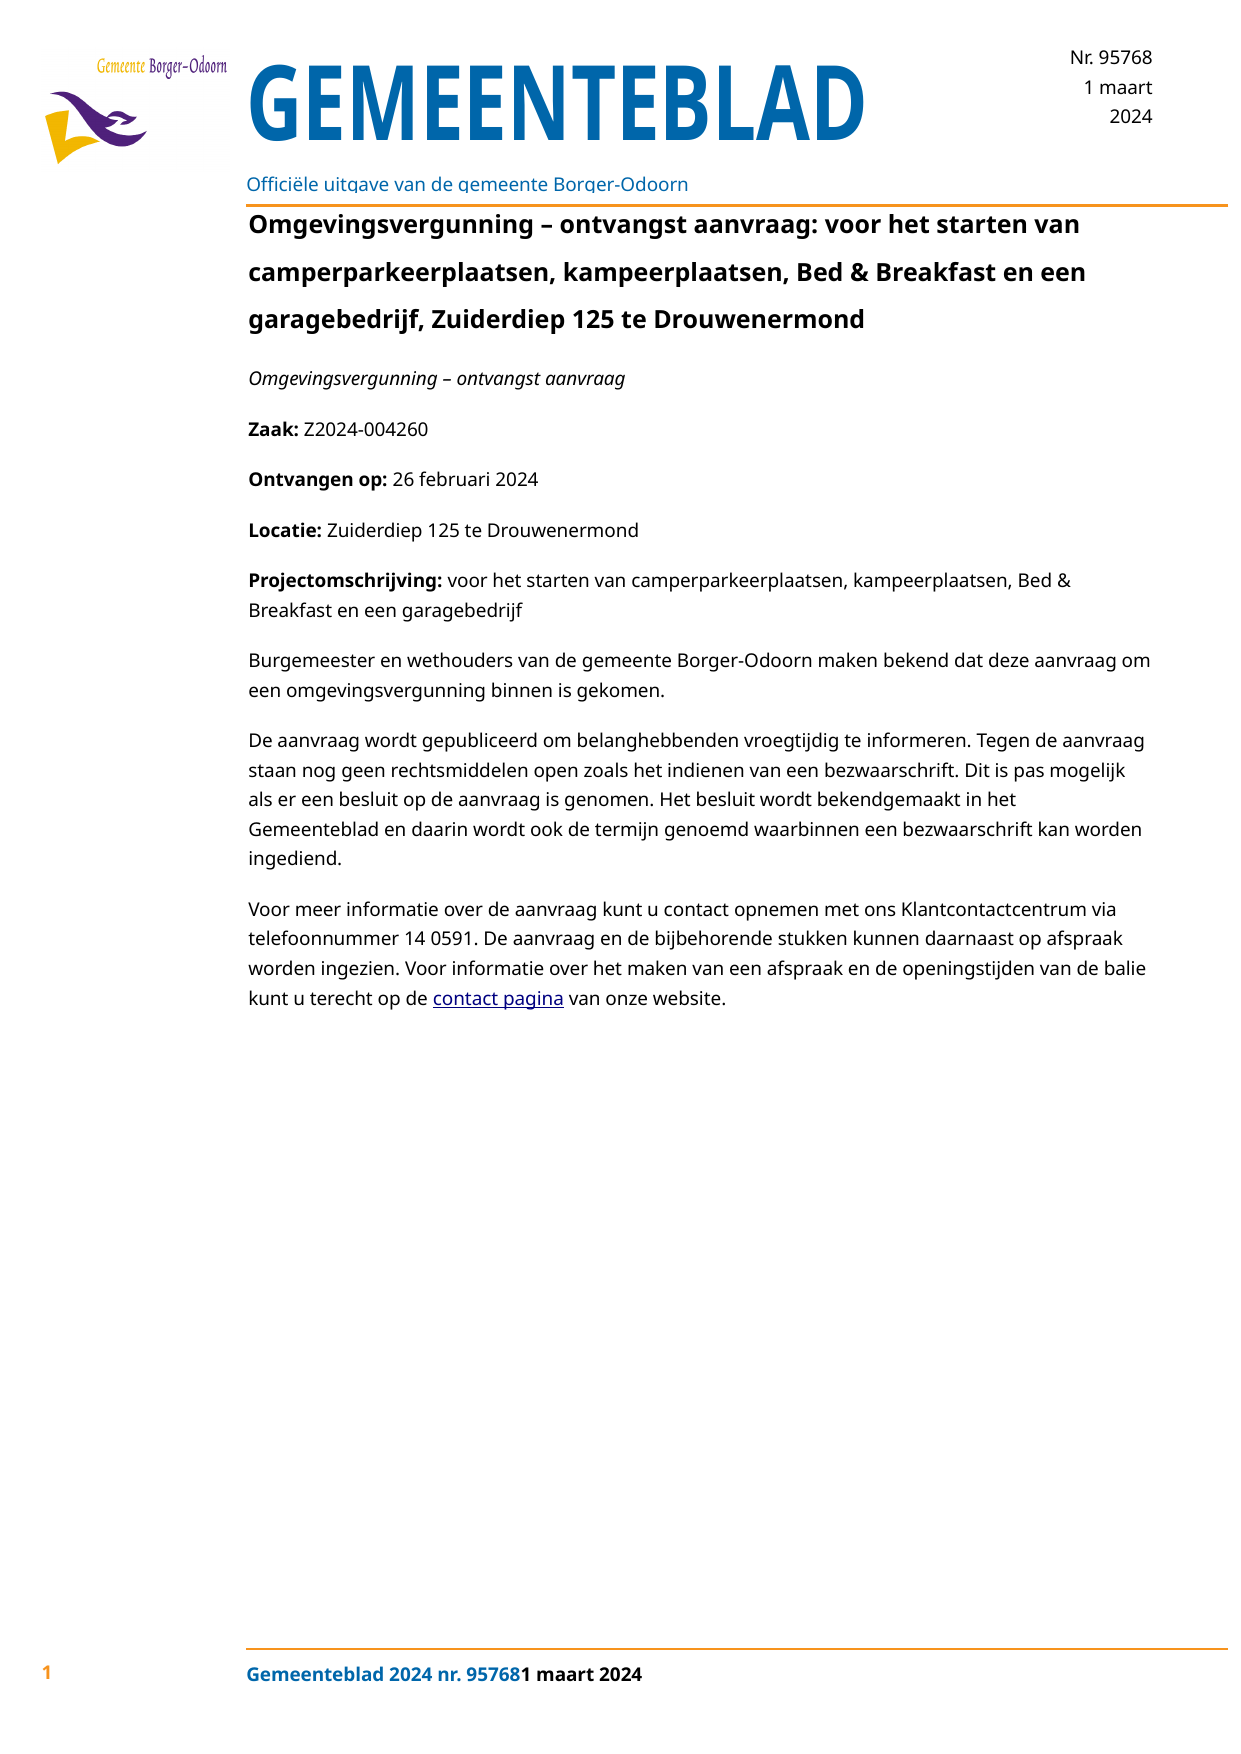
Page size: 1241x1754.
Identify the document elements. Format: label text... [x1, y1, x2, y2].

text De aanvraag wordt gepubliceerd om belanghebbenden vroegtijdig te informeren. Tegen de aanvraag staan nog geen rechtsmiddelen open zoals het indienen van een bezwaarschrift. Dit is pas mogelijk als er een besluit op de aanvraag is genomen. Het besluit wordt bekendgemaakt in het Gemeenteblad en daarin wordt ook de termijn genoemd waarbinnen een bezwaarschrift kan worden ingediend. [248, 727, 1152, 871]
text Ontvangen op: 26 februari 2024 [248, 466, 1152, 492]
text Projectomschrijving: voor het starten van camperparkeerplaatsen, kampeerplaatsen, Bed & Breakfast en een garagebedrijf [248, 567, 1152, 622]
text Voor meer informatie over de aanvraag kunt u contact opnemen met ons Klantcontactcentrum via telefoonnummer 14 0591. De aanvraag en de bijbehorende stukken kunnen daarnaast op afspraak worden ingezien. Voor informatie over het maken van een afspraak en de openingstijden van de balie kunt u terecht op de contact pagina van onze website. [248, 896, 1152, 1010]
text Locatie: Zuiderdiep 125 te Drouwenermond [248, 517, 1152, 542]
picture [41, 47, 231, 172]
text Omgevingsvergunning – ontvangst aanvraag [248, 366, 1152, 391]
text Burgemeester en wethouders van de gemeente Borger-Odoorn maken bekend dat deze aanvraag om een omgevingsvergunning binnen is gekomen. [248, 647, 1152, 702]
text Zaak: Z2024-004260 [248, 416, 1152, 442]
text Omgevingsvergunning – ontvangst aanvraag: voor het starten van camperparkeerplaatsen, kampeerplaatsen, Bed & Breakfast en een garagebedrijf, Zuiderdiep 125 te Drouwenermond [248, 207, 1152, 336]
